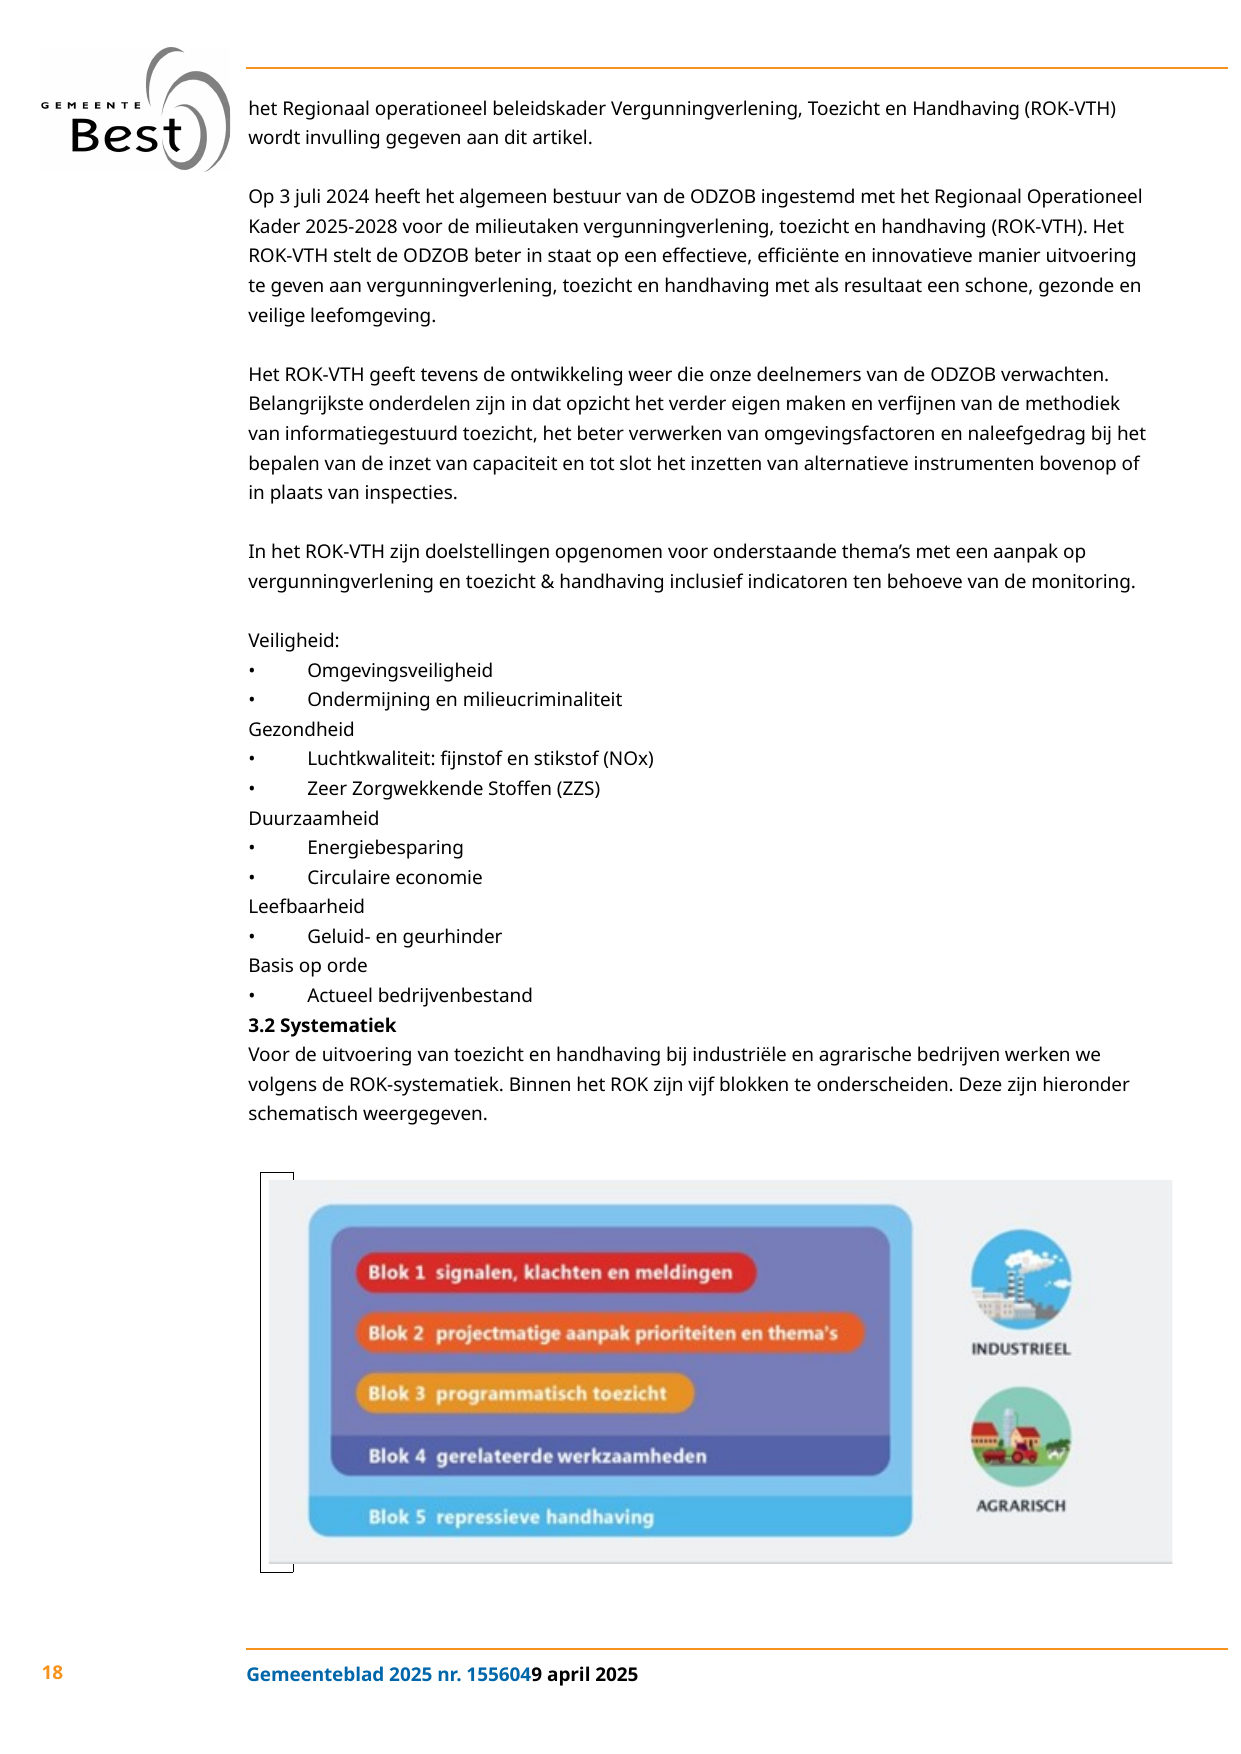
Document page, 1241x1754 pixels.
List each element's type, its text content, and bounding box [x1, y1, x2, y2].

text 3.2 Systematiek [248, 1012, 1152, 1038]
list Geluid- en geurhinder [248, 923, 1152, 949]
list Luchtkwaliteit: fijnstof en stikstof (NOx) [248, 746, 1152, 771]
list Energiebesparing [248, 834, 1152, 860]
picture [268, 1180, 1173, 1564]
text Basis op orde [248, 953, 1152, 978]
list Zeer Zorgwekkende Stoffen (ZZS) [248, 775, 1152, 801]
text Voor de uitvoering van toezicht en handhaving bij industriële en agrarische bedrijven werken we volgens de ROK-systematiek. Binnen het ROK zijn vijf blokken te onderscheiden. Deze zijn hieronder schematisch weergegeven. [248, 1041, 1152, 1126]
text Veiligheid: [248, 627, 1152, 653]
text Op 3 juli 2024 heeft het algemeen bestuur van de ODZOB ingestemd met het Regionaal Operationeel Kader 2025-2028 voor de milieutaken vergunningverlening, toezicht en handhaving (ROK-VTH). Het ROK-VTH stelt de ODZOB beter in staat op een effectieve, efficiënte en innovatieve manier uitvoering te geven aan vergunningverlening, toezicht en handhaving met als resultaat een schone, gezonde en veilige leefomgeving. [248, 183, 1152, 328]
list Omgevingsveiligheid [248, 657, 1152, 683]
text Het ROK-VTH geeft tevens de ontwikkeling weer die onze deelnemers van de ODZOB verwachten. Belangrijkste onderdelen zijn in dat opzicht het verder eigen maken en verfijnen van de methodiek van informatiegestuurd toezicht, het beter verwerken van omgevingsfactoren en naleefgedrag bij het bepalen van de inzet van capaciteit en tot slot het inzetten van alternatieve instrumenten bovenop of in plaats van inspecties. [248, 361, 1152, 505]
list Circulaire economie [248, 864, 1152, 890]
text het Regionaal operationeel beleidskader Vergunningverlening, Toezicht en Handhaving (ROK-VTH) wordt invulling gegeven aan dit artikel. [248, 95, 1152, 150]
text Leefbaarheid [248, 893, 1152, 919]
list Actueel bedrijvenbestand [248, 982, 1152, 1008]
text In het ROK-VTH zijn doelstellingen opgenomen voor onderstaande thema’s met een aanpak op vergunningverlening en toezicht & handhaving inclusief indicatoren ten behoeve van de monitoring. [248, 538, 1152, 594]
text Gezondheid [248, 716, 1152, 742]
text Duurzaamheid [248, 805, 1152, 831]
list Ondermijning en milieucriminaliteit [248, 686, 1152, 712]
picture [41, 47, 231, 172]
